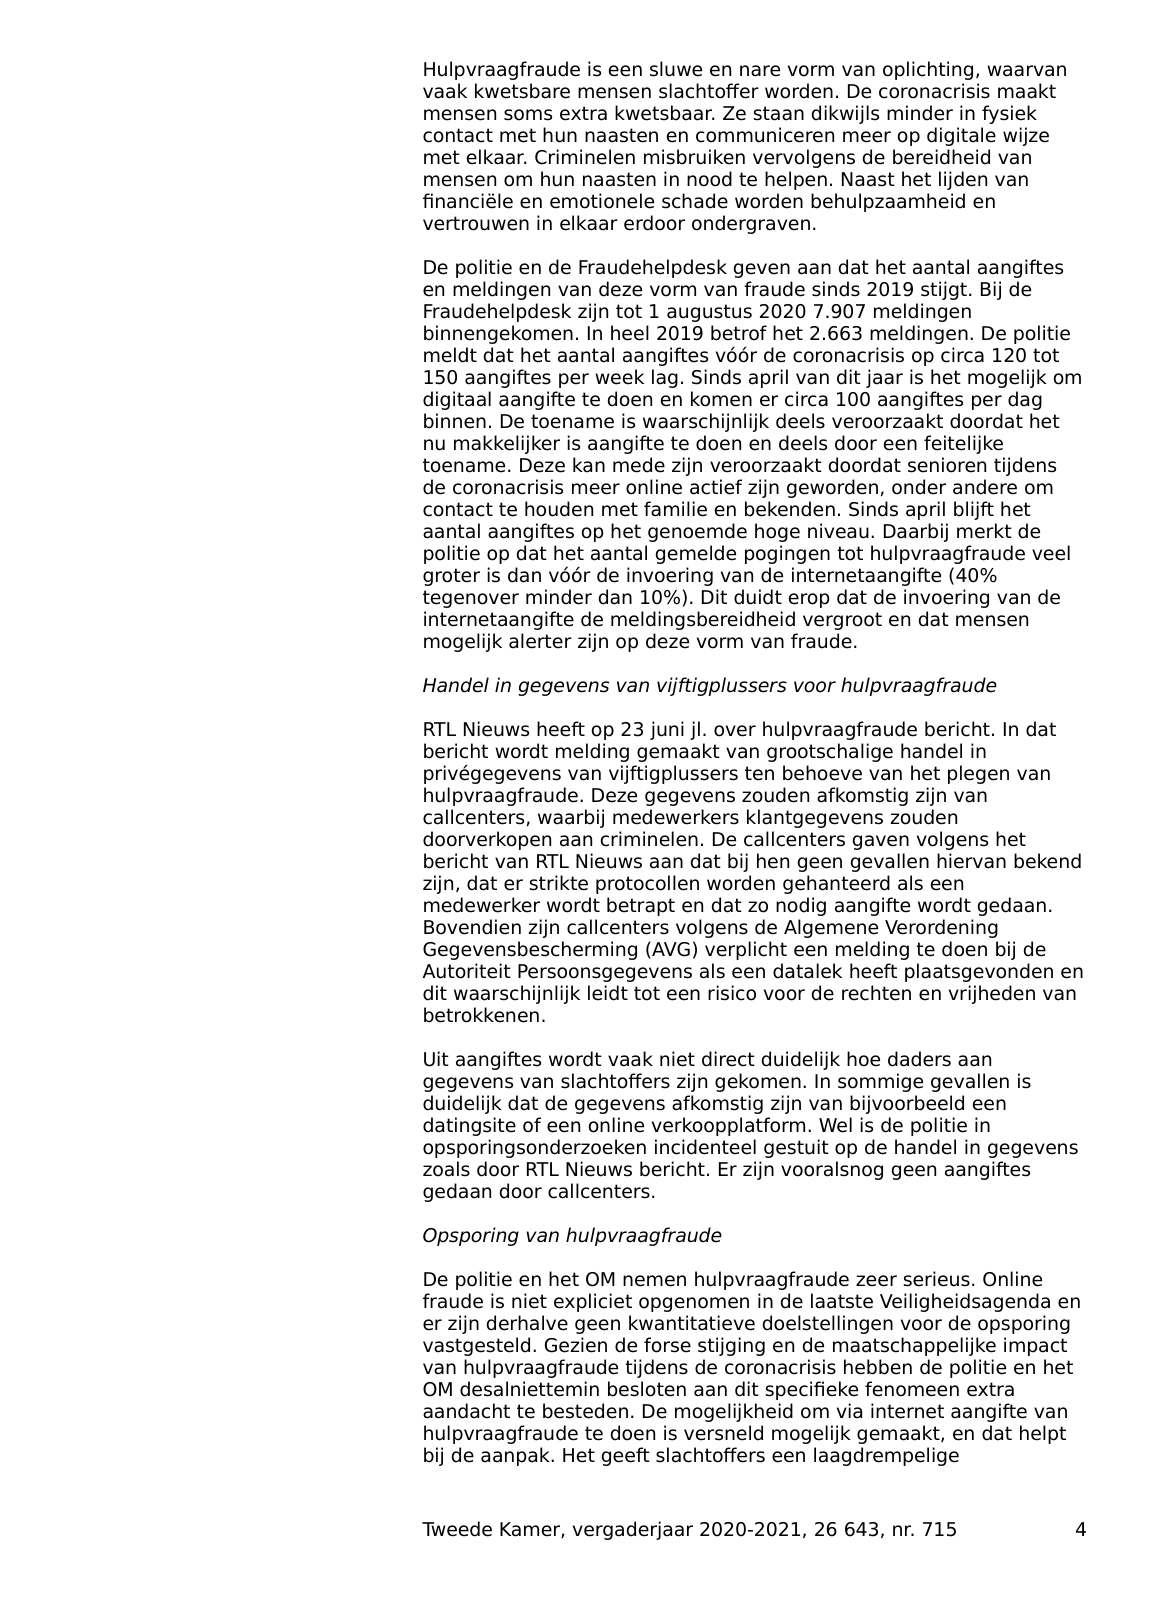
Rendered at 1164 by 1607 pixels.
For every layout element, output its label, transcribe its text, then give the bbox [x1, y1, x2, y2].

text RTL Nieuws heeft op 23 juni jl. over hulpvraagfraude bericht. In dat bericht wordt melding gemaakt van grootschalige handel in privégegevens van vijftigplussers ten behoeve van het plegen van hulpvraagfraude. Deze gegevens zouden afkomstig zijn van callcenters, waarbij medewerkers klantgegevens zouden doorverkopen aan criminelen. De callcenters gaven volgens het bericht van RTL Nieuws aan dat bij hen geen gevallen hiervan bekend zijn, dat er strikte protocollen worden gehanteerd als een medewerker wordt betrapt en dat zo nodig aangifte wordt gedaan. Bovendien zijn callcenters volgens de Algemene Verordening Gegevensbescherming (AVG) verplicht een melding te doen bij de Autoriteit Persoonsgegevens als een datalek heeft plaatsgevonden en dit waarschijnlijk leidt tot een risico voor de rechten en vrijheden van betrokkenen. [422, 719, 1087, 1027]
text De politie en de Fraudehelpdesk geven aan dat het aantal aangiftes en meldingen van deze vorm van fraude sinds 2019 stijgt. Bij de Fraudehelpdesk zijn tot 1 augustus 2020 7.907 meldingen binnengekomen. In heel 2019 betrof het 2.663 meldingen. De politie meldt dat het aantal aangiftes vóór de coronacrisis op circa 120 tot 150 aangiftes per week lag. Sinds april van dit jaar is het mogelijk om digitaal aangifte te doen en komen er circa 100 aangiftes per dag binnen. De toename is waarschijnlijk deels veroorzaakt doordat het nu makkelijker is aangifte te doen en deels door een feitelijke toename. Deze kan mede zijn veroorzaakt doordat senioren tijdens de coronacrisis meer online actief zijn geworden, onder andere om contact te houden met familie en bekenden. Sinds april blijft het aantal aangiftes op het genoemde hoge niveau. Daarbij merkt de politie op dat het aantal gemelde pogingen tot hulpvraagfraude veel groter is dan vóór de invoering van de internetaangifte (40% tegenover minder dan 10%). Dit duidt erop dat de invoering van de internetaangifte de meldingsbereidheid vergroot en dat mensen mogelijk alerter zijn op deze vorm van fraude. [422, 257, 1087, 653]
text Uit aangiftes wordt vaak niet direct duidelijk hoe daders aan gegevens van slachtoffers zijn gekomen. In sommige gevallen is duidelijk dat de gegevens afkomstig zijn van bijvoorbeeld een datingsite of een online verkoopplatform. Wel is de politie in opsporingsonderzoeken incidenteel gestuit op de handel in gegevens zoals door RTL Nieuws bericht. Er zijn vooralsnog geen aangiftes gedaan door callcenters. [422, 1049, 1087, 1203]
subtitle Opsporing van hulpvraagfraude [422, 1225, 1087, 1247]
subtitle Handel in gegevens van vijftigplussers voor hulpvraagfraude [422, 675, 1087, 697]
text Hulpvraagfraude is een sluwe en nare vorm van oplichting, waarvan vaak kwetsbare mensen slachtoffer worden. De coronacrisis maakt mensen soms extra kwetsbaar. Ze staan dikwijls minder in fysiek contact met hun naasten en communiceren meer op digitale wijze met elkaar. Criminelen misbruiken vervolgens de bereidheid van mensen om hun naasten in nood te helpen. Naast het lijden van financiële en emotionele schade worden behulpzaamheid en vertrouwen in elkaar erdoor ondergraven. [422, 59, 1087, 235]
text De politie en het OM nemen hulpvraagfraude zeer serieus. Online fraude is niet expliciet opgenomen in de laatste Veiligheidsagenda en er zijn derhalve geen kwantitatieve doelstellingen voor de opsporing vastgesteld. Gezien de forse stijging en de maatschappelijke impact van hulpvraagfraude tijdens de coronacrisis hebben de politie en het OM desalniettemin besloten aan dit specifieke fenomeen extra aandacht te besteden. De mogelijkheid om via internet aangifte van hulpvraagfraude te doen is versneld mogelijk gemaakt, en dat helpt bij de aanpak. Het geeft slachtoffers een laagdrempelige [422, 1269, 1087, 1467]
